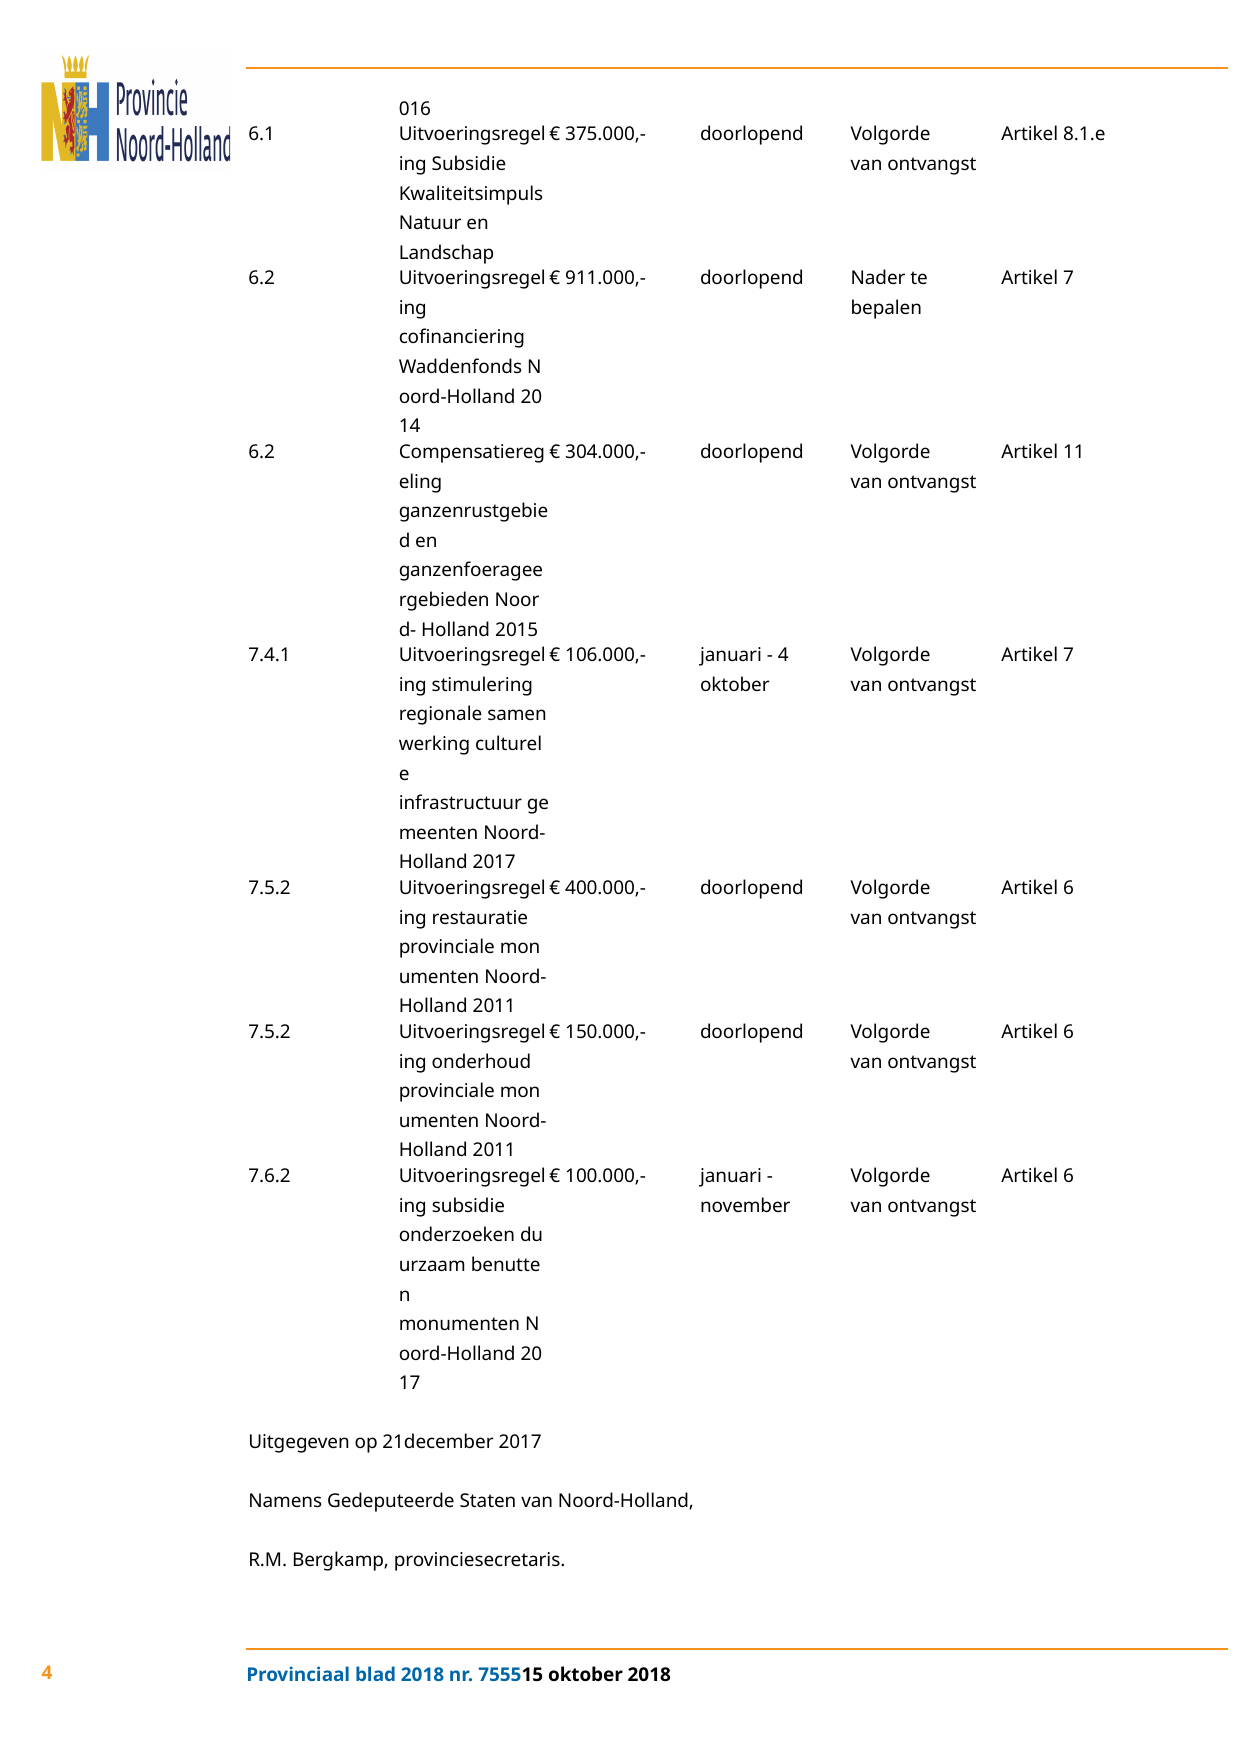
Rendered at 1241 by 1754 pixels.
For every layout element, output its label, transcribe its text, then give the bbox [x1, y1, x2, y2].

table_cell 7.6.2 [248, 1163, 398, 1395]
table_cell 7.4.1 [248, 641, 398, 874]
table_cell [248, 95, 398, 121]
table_cell Artikel 7 [1001, 265, 1152, 438]
table_cell € 100.000,- [549, 1163, 700, 1395]
table_cell [700, 95, 850, 121]
table_cell 6.2 [248, 265, 398, 438]
table_cell Volgorde van ontvangst [850, 438, 1001, 641]
table_cell januari - 4 oktober [700, 641, 850, 874]
table_cell Nader te bepalen [850, 265, 1001, 438]
table_cell [1001, 95, 1152, 121]
table_cell € 400.000,- [549, 874, 700, 1018]
table_cell Artikel 11 [1001, 438, 1152, 641]
table_cell 6.1 [248, 121, 398, 264]
table_cell Volgorde van ontvangst [850, 1018, 1001, 1162]
table_cell 6.2 [248, 438, 398, 641]
table_cell Uitvoeringsregeling stimulering regionale samenwerking culturele infrastructuur gemeenten Noord- Holland 2017 [399, 641, 549, 874]
table_cell doorlopend [700, 1018, 850, 1162]
text Uitgegeven op 21december 2017 [248, 1428, 1152, 1454]
table_cell Volgorde van ontvangst [850, 641, 1001, 874]
text R.M. Bergkamp, provinciesecretaris. [248, 1546, 1152, 1572]
table_cell Compensatieregeling ganzenrustgebied en ganzenfoerageergebieden Noord- Holland 2015 [399, 438, 549, 641]
table_cell Artikel 7 [1001, 641, 1152, 874]
table_cell januari - november [700, 1163, 850, 1395]
table_cell Artikel 6 [1001, 1163, 1152, 1395]
table_cell Volgorde van ontvangst [850, 121, 1001, 264]
table_cell [850, 95, 1001, 121]
table_cell Uitvoeringsregeling subsidie onderzoeken duurzaam benutten monumenten Noord-Holland 2017 [399, 1163, 549, 1395]
table_cell € 911.000,- [549, 265, 700, 438]
table_cell Artikel 6 [1001, 1018, 1152, 1162]
table_cell doorlopend [700, 874, 850, 1018]
table_cell Artikel 6 [1001, 874, 1152, 1018]
table_cell Artikel 8.1.e [1001, 121, 1152, 264]
table_cell € 304.000,- [549, 438, 700, 641]
table_cell € 375.000,- [549, 121, 700, 264]
table_cell 7.5.2 [248, 874, 398, 1018]
table_cell Uitvoeringsregeling restauratie provinciale monumenten Noord- Holland 2011 [399, 874, 549, 1018]
table_cell doorlopend [700, 265, 850, 438]
table_cell [549, 95, 700, 121]
table_cell Uitvoeringsregeling Subsidie Kwaliteitsimpuls Natuur en Landschap [399, 121, 549, 264]
table_cell Volgorde van ontvangst [850, 1163, 1001, 1395]
table_cell Volgorde van ontvangst [850, 874, 1001, 1018]
table_cell 7.5.2 [248, 1018, 398, 1162]
table_cell € 150.000,- [549, 1018, 700, 1162]
table_cell doorlopend [700, 121, 850, 264]
picture [41, 47, 231, 172]
table_cell doorlopend [700, 438, 850, 641]
table_cell 016 [399, 95, 549, 121]
table_cell € 106.000,- [549, 641, 700, 874]
text Namens Gedeputeerde Staten van Noord-Holland, [248, 1487, 1152, 1513]
table_cell Uitvoeringsregeling onderhoud provinciale monumenten Noord- Holland 2011 [399, 1018, 549, 1162]
table_cell Uitvoeringsregeling cofinanciering Waddenfonds Noord-Holland 2014 [399, 265, 549, 438]
